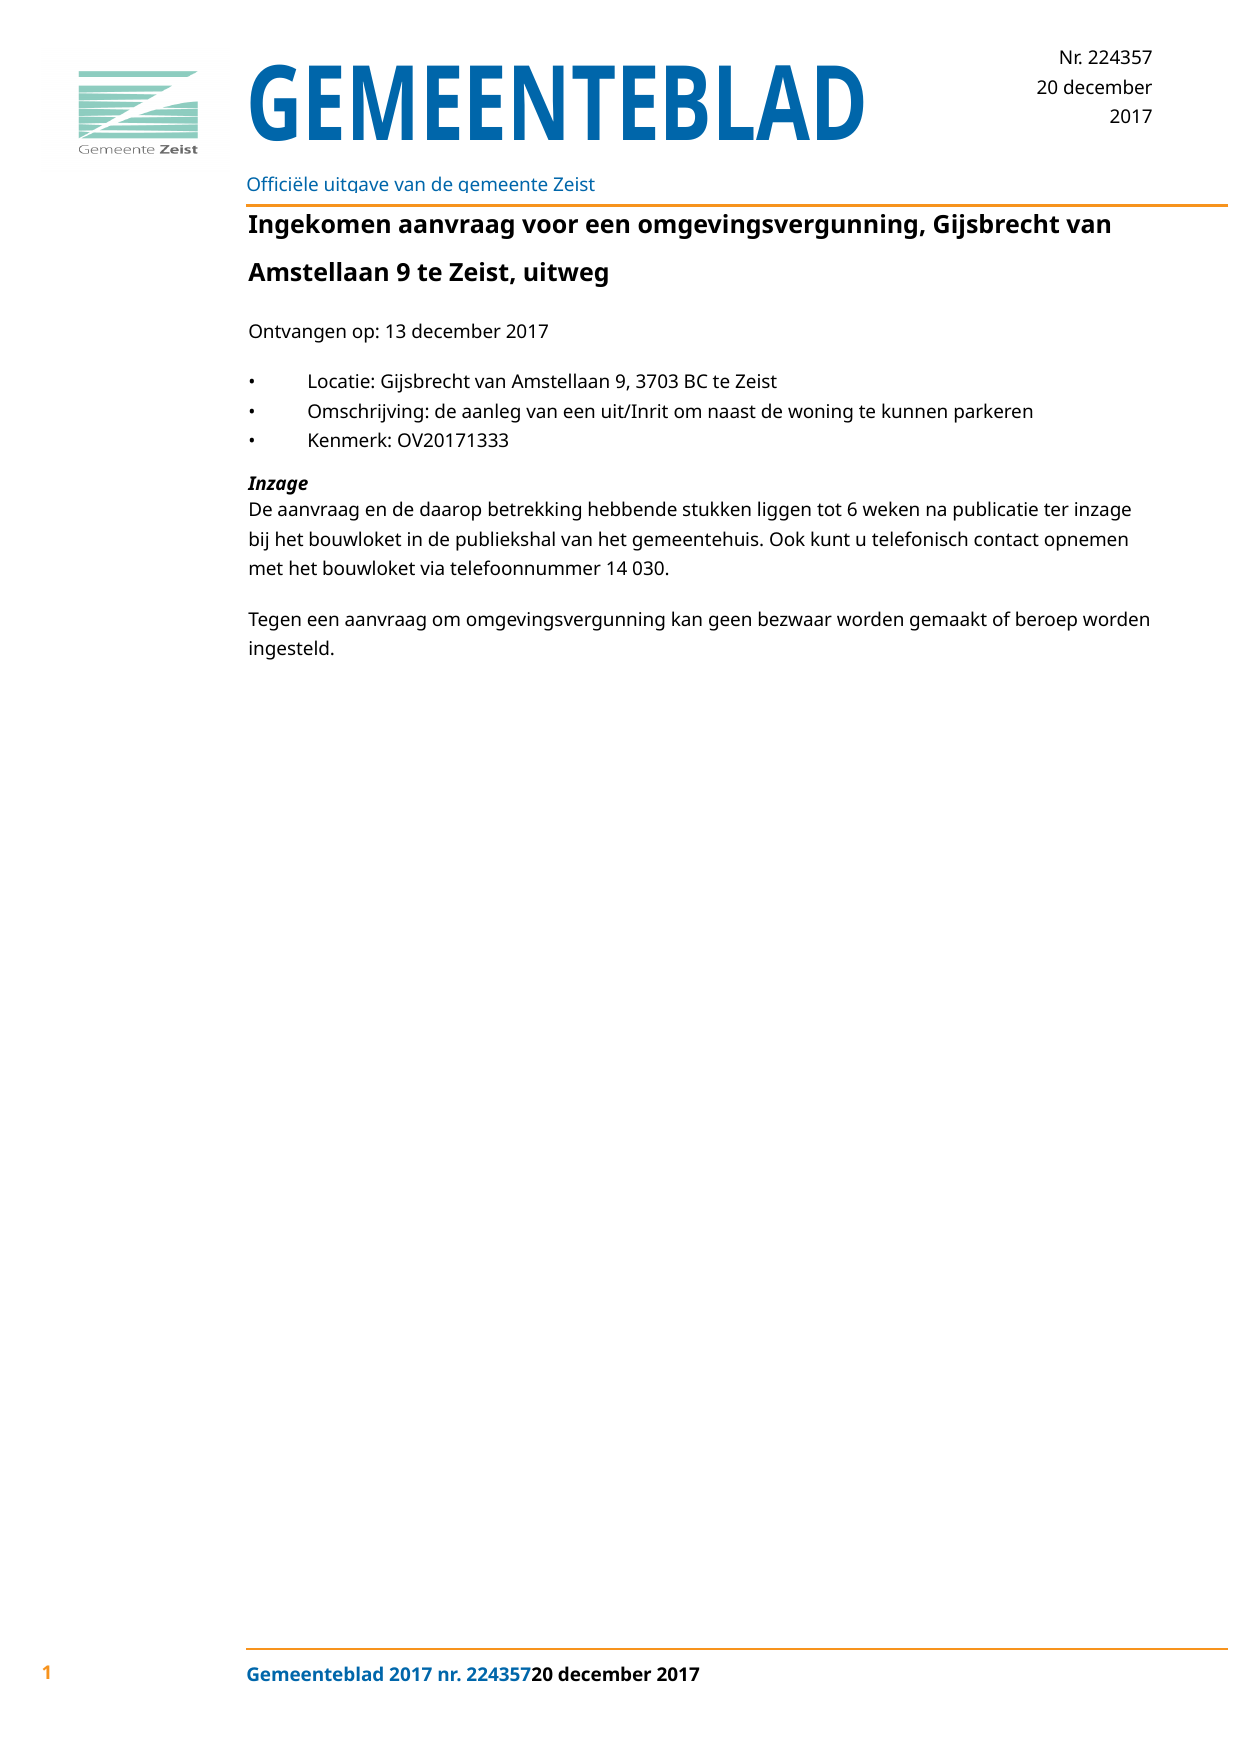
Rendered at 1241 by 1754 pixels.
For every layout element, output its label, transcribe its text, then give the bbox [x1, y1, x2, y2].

picture [41, 47, 231, 172]
text Inzage [248, 471, 1152, 496]
text Ontvangen op: 13 december 2017 [248, 318, 1152, 344]
text Tegen een aanvraag om omgevingsvergunning kan geen bezwaar worden gemaakt of beroep worden ingesteld. [248, 606, 1152, 661]
list Omschrijving: de aanleg van een uit/Inrit om naast de woning te kunnen parkeren [248, 398, 1152, 424]
text De aanvraag en de daarop betrekking hebbende stukken liggen tot 6 weken na publicatie ter inzage bij het bouwloket in de publiekshal van het gemeentehuis. Ook kunt u telefonisch contact opnemen met het bouwloket via telefoonnummer 14 030. [248, 496, 1152, 581]
text Ingekomen aanvraag voor een omgevingsvergunning, Gijsbrecht van Amstellaan 9 te Zeist, uitweg [248, 207, 1152, 288]
list Kenmerk: OV20171333 [248, 427, 1152, 453]
list Locatie: Gijsbrecht van Amstellaan 9, 3703 BC te Zeist [248, 368, 1152, 394]
